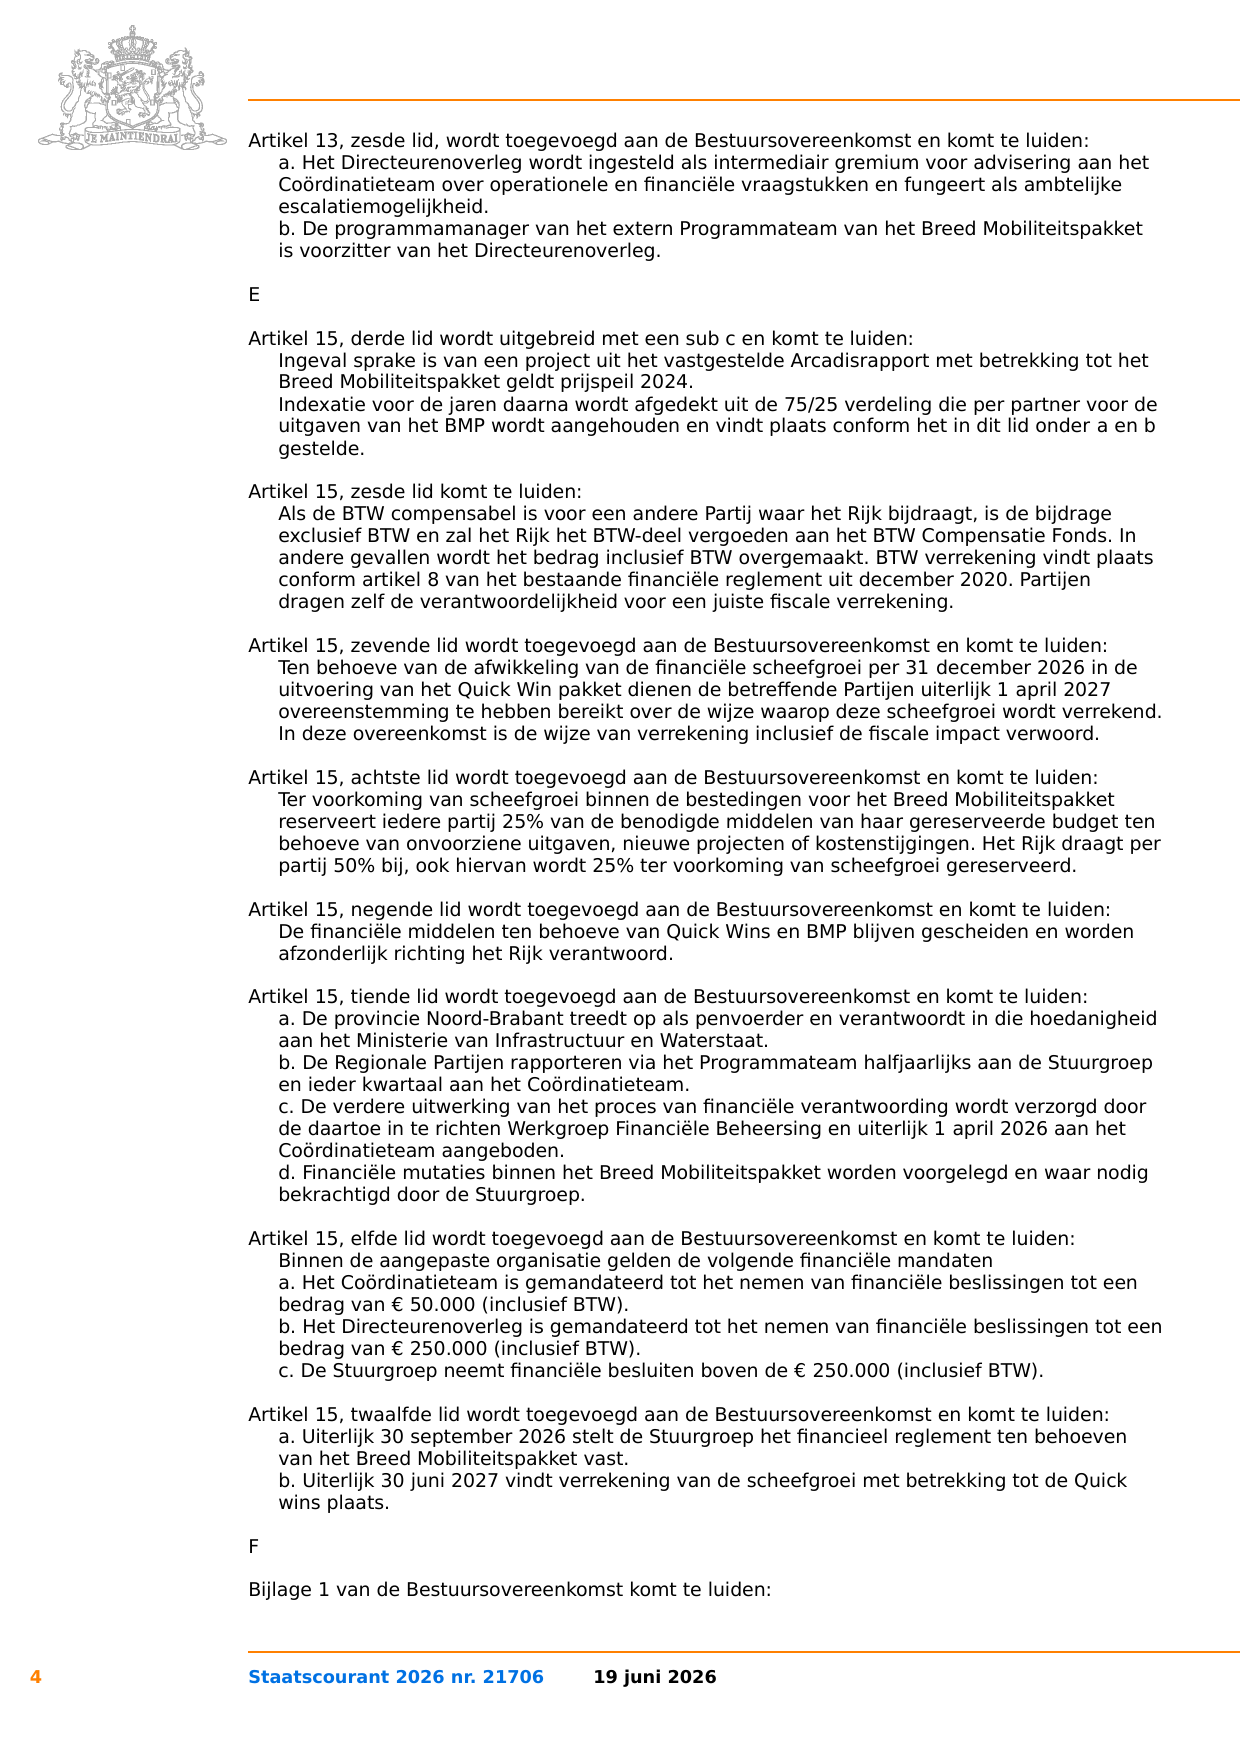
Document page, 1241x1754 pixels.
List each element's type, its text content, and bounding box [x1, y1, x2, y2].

text c. De verdere uitwerking van het proces van financiële verantwoording wordt verzorgd door de daartoe in te richten Werkgroep Financiële Beheersing en uiterlijk 1 april 2026 aan het Coördinatieteam aangeboden. [278, 1096, 1163, 1162]
text Artikel 15, tiende lid wordt toegevoegd aan de Bestuursovereenkomst en komt te luiden: [248, 986, 1163, 1008]
picture [38, 25, 227, 150]
text Indexatie voor de jaren daarna wordt afgedekt uit de 75/25 verdeling die per partner voor de uitgaven van het BMP wordt aangehouden en vindt plaats conform het in dit lid onder a en b gestelde. [278, 393, 1163, 459]
text Binnen de aangepaste organisatie gelden de volgende financiële mandaten [278, 1250, 1163, 1272]
text a. Uiterlijk 30 september 2026 stelt de Stuurgroep het financieel reglement ten behoeven van het Breed Mobiliteitspakket vast. [278, 1426, 1163, 1470]
text De financiële middelen ten behoeve van Quick Wins en BMP blijven gescheiden en worden afzonderlijk richting het Rijk verantwoord. [278, 921, 1163, 964]
text Artikel 15, zevende lid wordt toegevoegd aan de Bestuursovereenkomst en komt te luiden: [248, 635, 1163, 657]
text Ingeval sprake is van een project uit het vastgestelde Arcadisrapport met betrekking tot het Breed Mobiliteitspakket geldt prijspeil 2024. [278, 349, 1163, 393]
text Artikel 15, negende lid wordt toegevoegd aan de Bestuursovereenkomst en komt te luiden: [248, 898, 1163, 921]
text Artikel 15, derde lid wordt uitgebreid met een sub c en komt te luiden: [248, 327, 1163, 349]
text b. Het Directeurenoverleg is gemandateerd tot het nemen van financiële beslissingen tot een bedrag van € 250.000 (inclusief BTW). [278, 1316, 1163, 1360]
text Artikel 15, achtste lid wordt toegevoegd aan de Bestuursovereenkomst en komt te luiden: [248, 767, 1163, 789]
text Ten behoeve van de afwikkeling van de financiële scheefgroei per 31 december 2026 in de uitvoering van het Quick Win pakket dienen de betreffende Partijen uiterlijk 1 april 2027 overeenstemming te hebben bereikt over de wijze waarop deze scheefgroei wordt verrekend. In deze overeenkomst is de wijze van verrekening inclusief de fiscale impact verwoord. [278, 657, 1163, 745]
text Artikel 13, zesde lid, wordt toegevoegd aan de Bestuursovereenkomst en komt te luiden: [248, 130, 1163, 152]
text b. De programmamanager van het extern Programmateam van het Breed Mobiliteitspakket is voorzitter van het Directeurenoverleg. [278, 218, 1163, 262]
text Ter voorkoming van scheefgroei binnen de bestedingen voor het Breed Mobiliteitspakket reserveert iedere partij 25% van de benodigde middelen van haar gereserveerde budget ten behoeve van onvoorziene uitgaven, nieuwe projecten of kostenstijgingen. Het Rijk draagt per partij 50% bij, ook hiervan wordt 25% ter voorkoming van scheefgroei gereserveerd. [278, 789, 1163, 877]
text Artikel 15, twaalfde lid wordt toegevoegd aan de Bestuursovereenkomst en komt te luiden: [248, 1404, 1163, 1426]
text a. Het Directeurenoverleg wordt ingesteld als intermediair gremium voor advisering aan het Coördinatieteam over operationele en financiële vraagstukken en fungeert als ambtelijke escalatiemogelijkheid. [278, 152, 1163, 218]
text E [248, 284, 1163, 306]
text Artikel 15, elfde lid wordt toegevoegd aan de Bestuursovereenkomst en komt te luiden: [248, 1228, 1163, 1250]
text F [248, 1536, 1163, 1557]
text a. De provincie Noord-Brabant treedt op als penvoerder en verantwoordt in die hoedanigheid aan het Ministerie van Infrastructuur en Waterstaat. [278, 1008, 1163, 1052]
text d. Financiële mutaties binnen het Breed Mobiliteitspakket worden voorgelegd en waar nodig bekrachtigd door de Stuurgroep. [278, 1162, 1163, 1206]
text a. Het Coördinatieteam is gemandateerd tot het nemen van financiële beslissingen tot een bedrag van € 50.000 (inclusief BTW). [278, 1272, 1163, 1316]
text b. Uiterlijk 30 juni 2027 vindt verrekening van de scheefgroei met betrekking tot de Quick wins plaats. [278, 1470, 1163, 1514]
text b. De Regionale Partijen rapporteren via het Programmateam halfjaarlijks aan de Stuurgroep en ieder kwartaal aan het Coördinatieteam. [278, 1052, 1163, 1096]
text Artikel 15, zesde lid komt te luiden: [248, 481, 1163, 503]
text Als de BTW compensabel is voor een andere Partij waar het Rijk bijdraagt, is de bijdrage exclusief BTW en zal het Rijk het BTW-deel vergoeden aan het BTW Compensatie Fonds. In andere gevallen wordt het bedrag inclusief BTW overgemaakt. BTW verrekening vindt plaats conform artikel 8 van het bestaande financiële reglement uit december 2020. Partijen dragen zelf de verantwoordelijkheid voor een juiste fiscale verrekening. [278, 503, 1163, 613]
text c. De Stuurgroep neemt financiële besluiten boven de € 250.000 (inclusief BTW). [278, 1360, 1163, 1382]
text Bijlage 1 van de Bestuursovereenkomst komt te luiden: [248, 1579, 1163, 1601]
